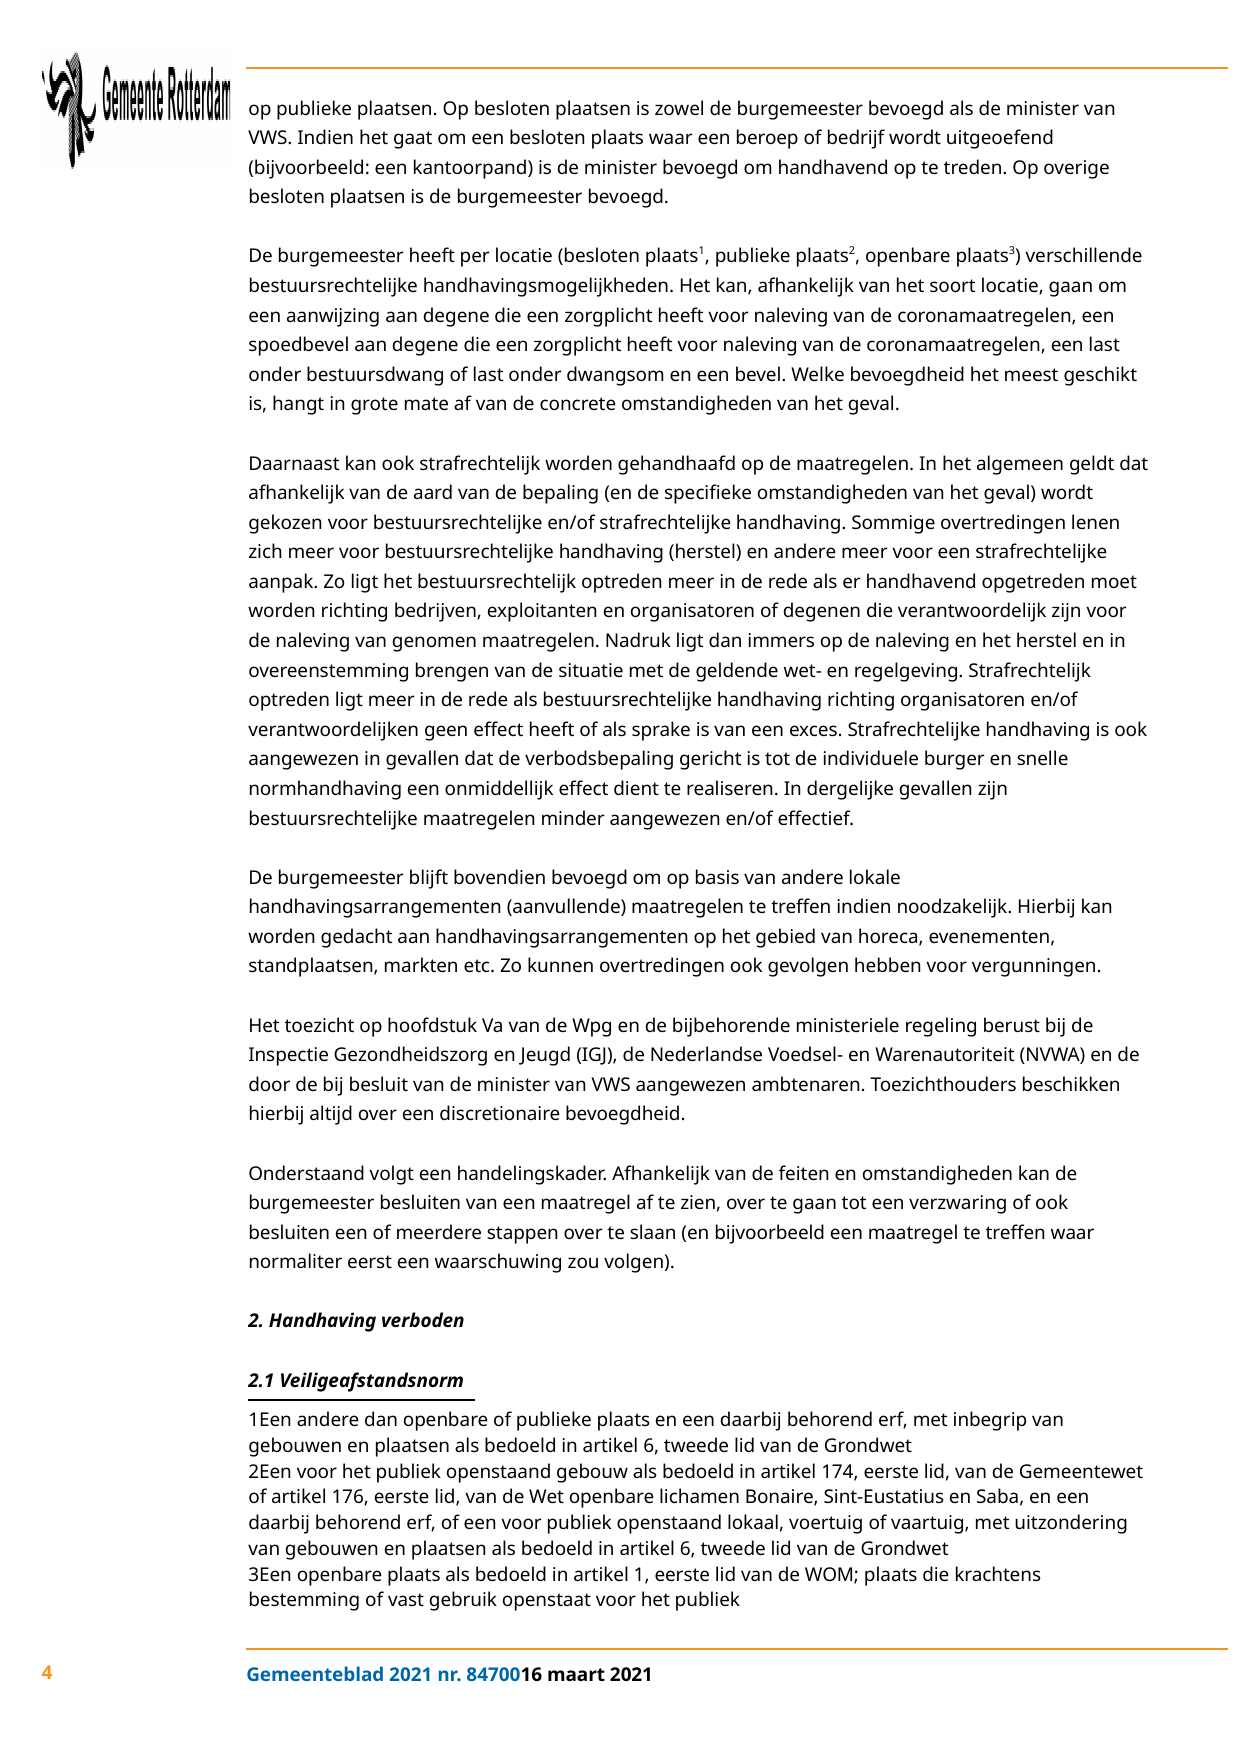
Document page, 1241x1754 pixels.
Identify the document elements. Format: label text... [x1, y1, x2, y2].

text Het toezicht op hoofdstuk Va van de Wpg en de bijbehorende ministeriele regeling berust bij de Inspectie Gezondheidszorg en Jeugd (IGJ), de Nederlandse Voedsel- en Warenautoriteit (NVWA) en de door de bij besluit van de minister van VWS aangewezen ambtenaren. Toezichthouders beschikken hierbij altijd over een discretionaire bevoegdheid. [248, 1012, 1152, 1126]
text Daarnaast kan ook strafrechtelijk worden gehandhaafd op de maatregelen. In het algemeen geldt dat afhankelijk van de aard van de bepaling (en de specifieke omstandigheden van het geval) wordt gekozen voor bestuursrechtelijke en/of strafrechtelijke handhaving. Sommige overtredingen lenen zich meer voor bestuursrechtelijke handhaving (herstel) en andere meer voor een strafrechtelijke aanpak. Zo ligt het bestuursrechtelijk optreden meer in de rede als er handhavend opgetreden moet worden richting bedrijven, exploitanten en organisatoren of degenen die verantwoordelijk zijn voor de naleving van genomen maatregelen. Nadruk ligt dan immers op de naleving en het herstel en in overeenstemming brengen van de situatie met de geldende wet- en regelgeving. Strafrechtelijk optreden ligt meer in de rede als bestuursrechtelijke handhaving richting organisatoren en/of verantwoordelijken geen effect heeft of als sprake is van een exces. Strafrechtelijke handhaving is ook aangewezen in gevallen dat de verbodsbepaling gericht is tot de individuele burger en snelle normhandhaving een onmiddellijk effect dient te realiseren. In dergelijke gevallen zijn bestuursrechtelijke maatregelen minder aangewezen en/of effectief. [248, 450, 1152, 831]
text Een openbare plaats als bedoeld in artikel 1, eerste lid van de WOM; plaats die krachtens bestemming of vast gebruik openstaat voor het publiek [248, 1561, 1152, 1612]
text op publieke plaatsen. Op besloten plaatsen is zowel de burgemeester bevoegd als de minister van VWS. Indien het gaat om een besloten plaats waar een beroep of bedrijf wordt uitgeoefend (bijvoorbeeld: een kantoorpand) is de minister bevoegd om handhavend op te treden. Op overige besloten plaatsen is de burgemeester bevoegd. [248, 95, 1152, 209]
text De burgemeester blijft bovendien bevoegd om op basis van andere lokale handhavingsarrangementen (aanvullende) maatregelen te treffen indien noodzakelijk. Hierbij kan worden gedacht aan handhavingsarrangementen op het gebied van horeca, evenementen, standplaatsen, markten etc. Zo kunnen overtredingen ook gevolgen hebben voor vergunningen. [248, 864, 1152, 978]
text Een andere dan openbare of publieke plaats en een daarbij behorend erf, met inbegrip van gebouwen en plaatsen als bedoeld in artikel 6, tweede lid van de Grondwet [248, 1406, 1152, 1458]
text 2. Handhaving verboden [248, 1308, 1152, 1333]
text Onderstaand volgt een handelingskader. Afhankelijk van de feiten en omstandigheden kan de burgemeester besluiten van een maatregel af te zien, over te gaan tot een verzwaring of ook besluiten een of meerdere stappen over te slaan (en bijvoorbeeld een maatregel te treffen waar normaliter eerst een waarschuwing zou volgen). [248, 1160, 1152, 1274]
text 2.1 Veiligeafstandsnorm [248, 1367, 1152, 1393]
text Een voor het publiek openstaand gebouw als bedoeld in artikel 174, eerste lid, van de Gemeentewet of artikel 176, eerste lid, van de Wet openbare lichamen Bonaire, Sint-Eustatius en Saba, en een daarbij behorend erf, of een voor publiek openstaand lokaal, voertuig of vaartuig, met uitzondering van gebouwen en plaatsen als bedoeld in artikel 6, tweede lid van de Grondwet [248, 1458, 1152, 1561]
picture [41, 47, 231, 172]
text De burgemeester heeft per locatie (besloten plaats, publieke plaats, openbare plaats) verschillende bestuursrechtelijke handhavingsmogelijkheden. Het kan, afhankelijk van het soort locatie, gaan om een aanwijzing aan degene die een zorgplicht heeft voor naleving van de coronamaatregelen, een spoedbevel aan degene die een zorgplicht heeft voor naleving van de coronamaatregelen, een last onder bestuursdwang of last onder dwangsom en een bevel. Welke bevoegdheid het meest geschikt is, hangt in grote mate af van de concrete omstandigheden van het geval. [248, 243, 1152, 416]
